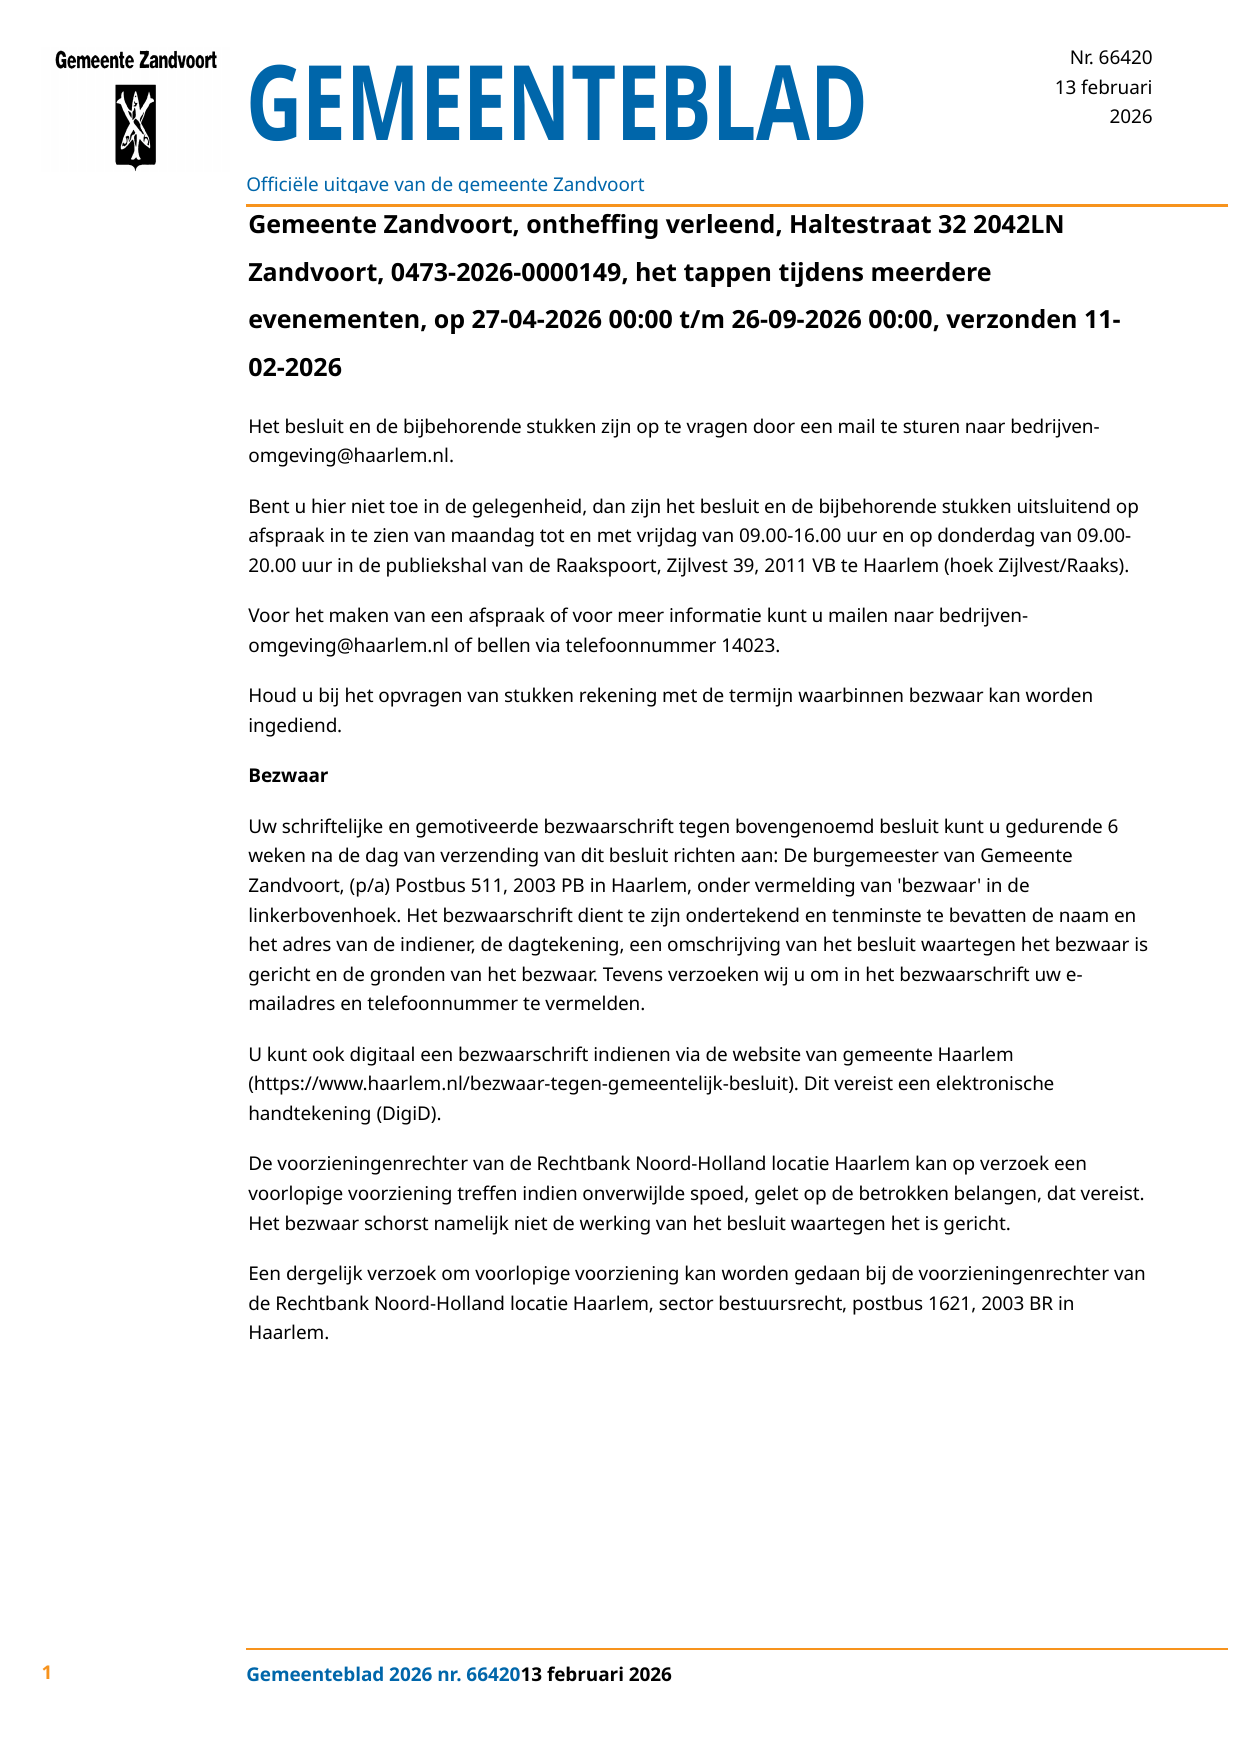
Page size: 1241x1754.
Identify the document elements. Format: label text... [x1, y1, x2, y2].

text Houd u bij het opvragen van stukken rekening met de termijn waarbinnen bezwaar kan worden ingediend. [248, 683, 1152, 738]
text U kunt ook digitaal een bezwaarschrift indienen via de website van gemeente Haarlem (https://www.haarlem.nl/bezwaar-tegen-gemeentelijk-besluit). Dit vereist een elektronische handtekening (DigiD). [248, 1041, 1152, 1126]
text Bent u hier niet toe in de gelegenheid, dan zijn het besluit en de bijbehorende stukken uitsluitend op afspraak in te zien van maandag tot en met vrijdag van 09.00-16.00 uur en op donderdag van 09.00-20.00 uur in de publiekshal van de Raakspoort, Zijlvest 39, 2011 VB te Haarlem (hoek Zijlvest/Raaks). [248, 493, 1152, 578]
text Bezwaar [248, 763, 1152, 788]
text Gemeente Zandvoort, ontheffing verleend, Haltestraat 32 2042LN Zandvoort, 0473-2026-0000149, het tappen tijdens meerdere evenementen, op 27-04-2026 00:00 t/m 26-09-2026 00:00, verzonden 11-02-2026 [248, 207, 1152, 384]
text Uw schriftelijke en gemotiveerde bezwaarschrift tegen bovengenoemd besluit kunt u gedurende 6 weken na de dag van verzending van dit besluit richten aan: De burgemeester van Gemeente Zandvoort, (p/a) Postbus 511, 2003 PB in Haarlem, onder vermelding van 'bezwaar' in de linkerbovenhoek. Het bezwaarschrift dient te zijn ondertekend en tenminste te bevatten de naam en het adres van de indiener, de dagtekening, een omschrijving van het besluit waartegen het bezwaar is gericht en de gronden van het bezwaar. Tevens verzoeken wij u om in het bezwaarschrift uw e-mailadres en telefoonnummer te vermelden. [248, 813, 1152, 1016]
text Het besluit en de bijbehorende stukken zijn op te vragen door een mail te sturen naar bedrijven-omgeving@haarlem.nl. [248, 413, 1152, 468]
text De voorzieningenrechter van de Rechtbank Noord-Holland locatie Haarlem kan op verzoek een voorlopige voorziening treffen indien onverwijlde spoed, gelet op de betrokken belangen, dat vereist. Het bezwaar schorst namelijk niet de werking van het besluit waartegen het is gericht. [248, 1151, 1152, 1236]
text Een dergelijk verzoek om voorlopige voorziening kan worden gedaan bij de voorzieningenrechter van de Rechtbank Noord-Holland locatie Haarlem, sector bestuursrecht, postbus 1621, 2003 BR in Haarlem. [248, 1260, 1152, 1345]
text Voor het maken van een afspraak of voor meer informatie kunt u mailen naar bedrijven-omgeving@haarlem.nl of bellen via telefoonnummer 14023. [248, 603, 1152, 658]
picture [41, 47, 231, 172]
